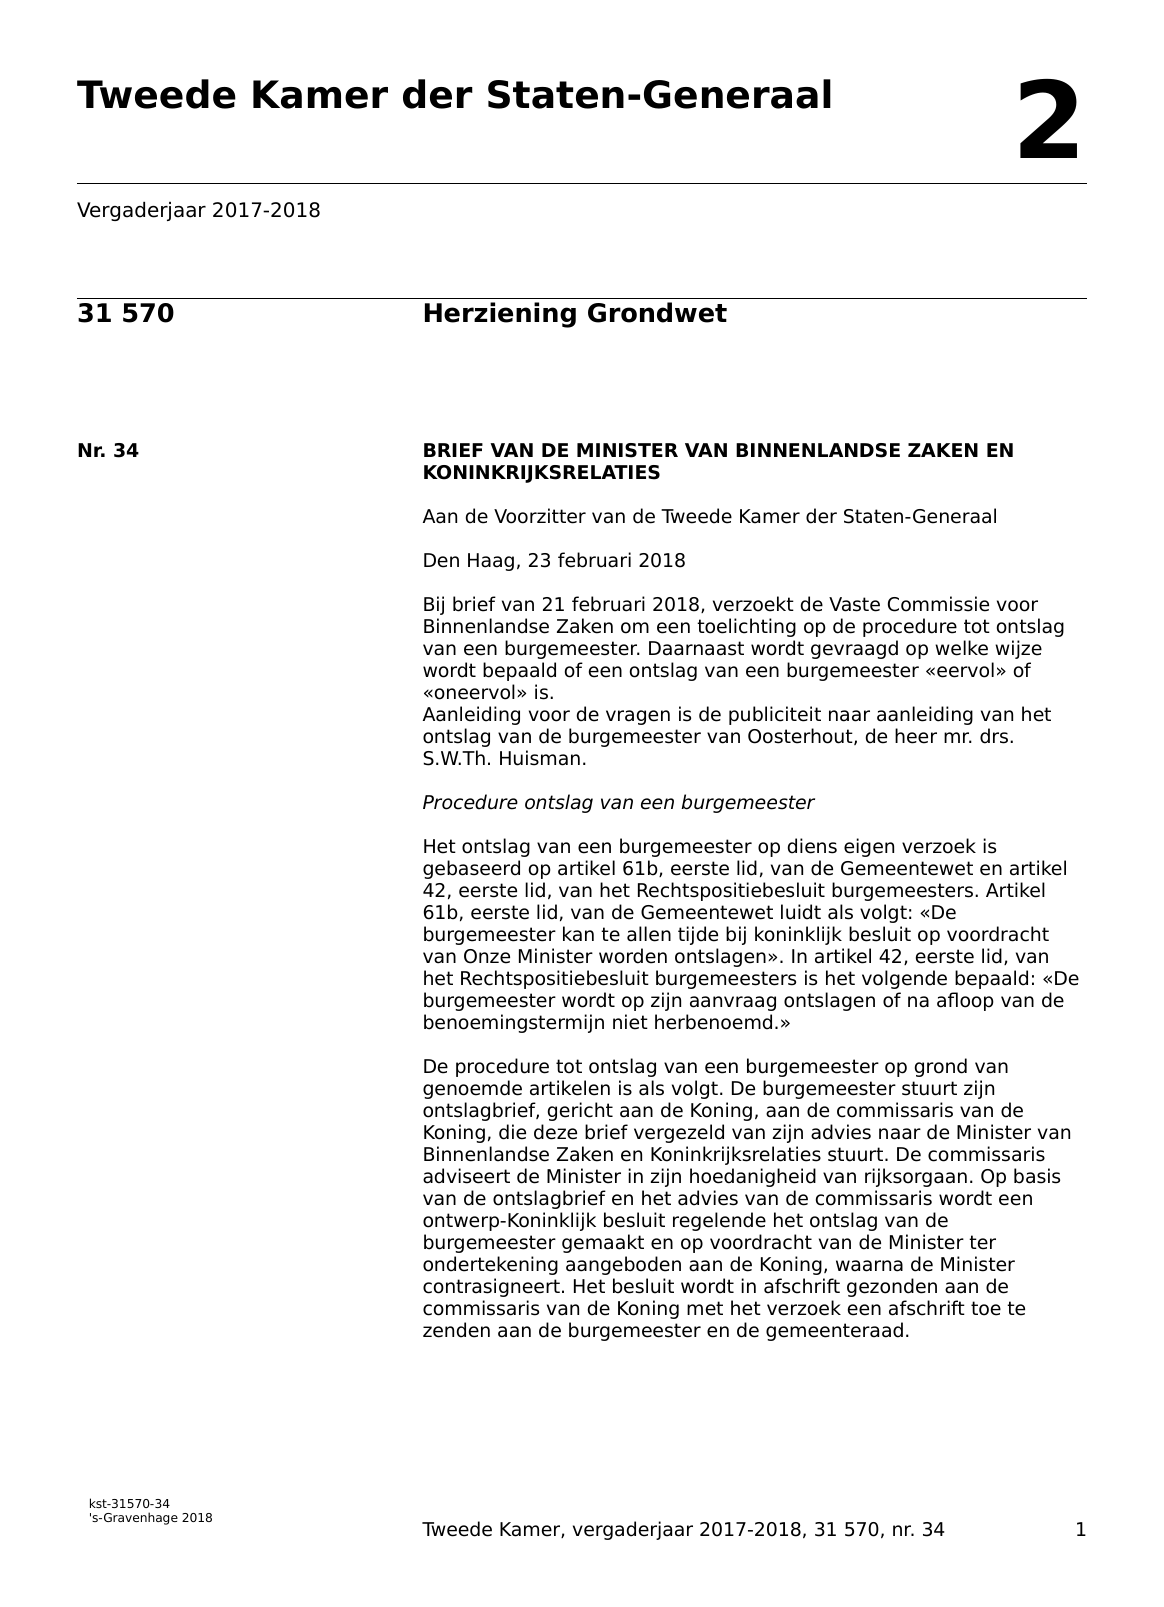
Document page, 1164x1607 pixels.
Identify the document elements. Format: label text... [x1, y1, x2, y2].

text 's-Gravenhage 2018 [88, 1511, 323, 1525]
table_header Tweede Kamer der Staten-Generaal [77, 59, 886, 183]
text De procedure tot ontslag van een burgemeester op grond van genoemde artikelen is als volgt. De burgemeester stuurt zijn ontslagbrief, gericht aan de Koning, aan de commissaris van de Koning, die deze brief vergezeld van zijn advies naar de Minister van Binnenlandse Zaken en Koninkrijksrelaties stuurt. De commissaris adviseert de Minister in zijn hoedanigheid van rijksorgaan. Op basis van de ontslagbrief en het advies van de commissaris wordt een ontwerp-Koninklijk besluit regelende het ontslag van de burgemeester gemaakt en op voordracht van de Minister ter ondertekening aangeboden aan de Koning, waarna de Minister contrasigneert. Het besluit wordt in afschrift gezonden aan de commissaris van de Koning met het verzoek een afschrift toe te zenden aan de burgemeester en de gemeenteraad. [422, 1056, 1087, 1342]
text Bij brief van 21 februari 2018, verzoekt de Vaste Commissie voor Binnenlandse Zaken om een toelichting op de procedure tot ontslag van een burgemeester. Daarnaast wordt gevraagd op welke wijze wordt bepaald of een ontslag van een burgemeester «eervol» of «oneervol» is. [422, 594, 1087, 704]
subtitle 31 570 Herziening Grondwet [77, 299, 1087, 329]
text Aanleiding voor de vragen is de publiciteit naar aanleiding van het ontslag van de burgemeester van Oosterhout, de heer mr. drs. S.W.Th. Huisman. [422, 704, 1087, 770]
text Den Haag, 23 februari 2018 [422, 550, 1087, 572]
subtitle Nr. 34 BRIEF VAN DE MINISTER VAN BINNENLANDSE ZAKEN EN KONINKRIJKSRELATIES [77, 440, 1087, 484]
table_header 2 [886, 59, 1087, 183]
table_cell Vergaderjaar 2017-2018 [77, 184, 1087, 298]
subtitle Procedure ontslag van een burgemeester [422, 792, 1087, 814]
text Het ontslag van een burgemeester op diens eigen verzoek is gebaseerd op artikel 61b, eerste lid, van de Gemeentewet en artikel 42, eerste lid, van het Rechtspositiebesluit burgemeesters. Artikel 61b, eerste lid, van de Gemeentewet luidt als volgt: «De burgemeester kan te allen tijde bij koninklijk besluit op voordracht van Onze Minister worden ontslagen». In artikel 42, eerste lid, van het Rechtspositiebesluit burgemeesters is het volgende bepaald: «De burgemeester wordt op zijn aanvraag ontslagen of na afloop van de benoemingstermijn niet herbenoemd.» [422, 836, 1087, 1034]
text kst-31570-34 [88, 1497, 323, 1511]
text Aan de Voorzitter van de Tweede Kamer der Staten-Generaal [422, 506, 1087, 528]
